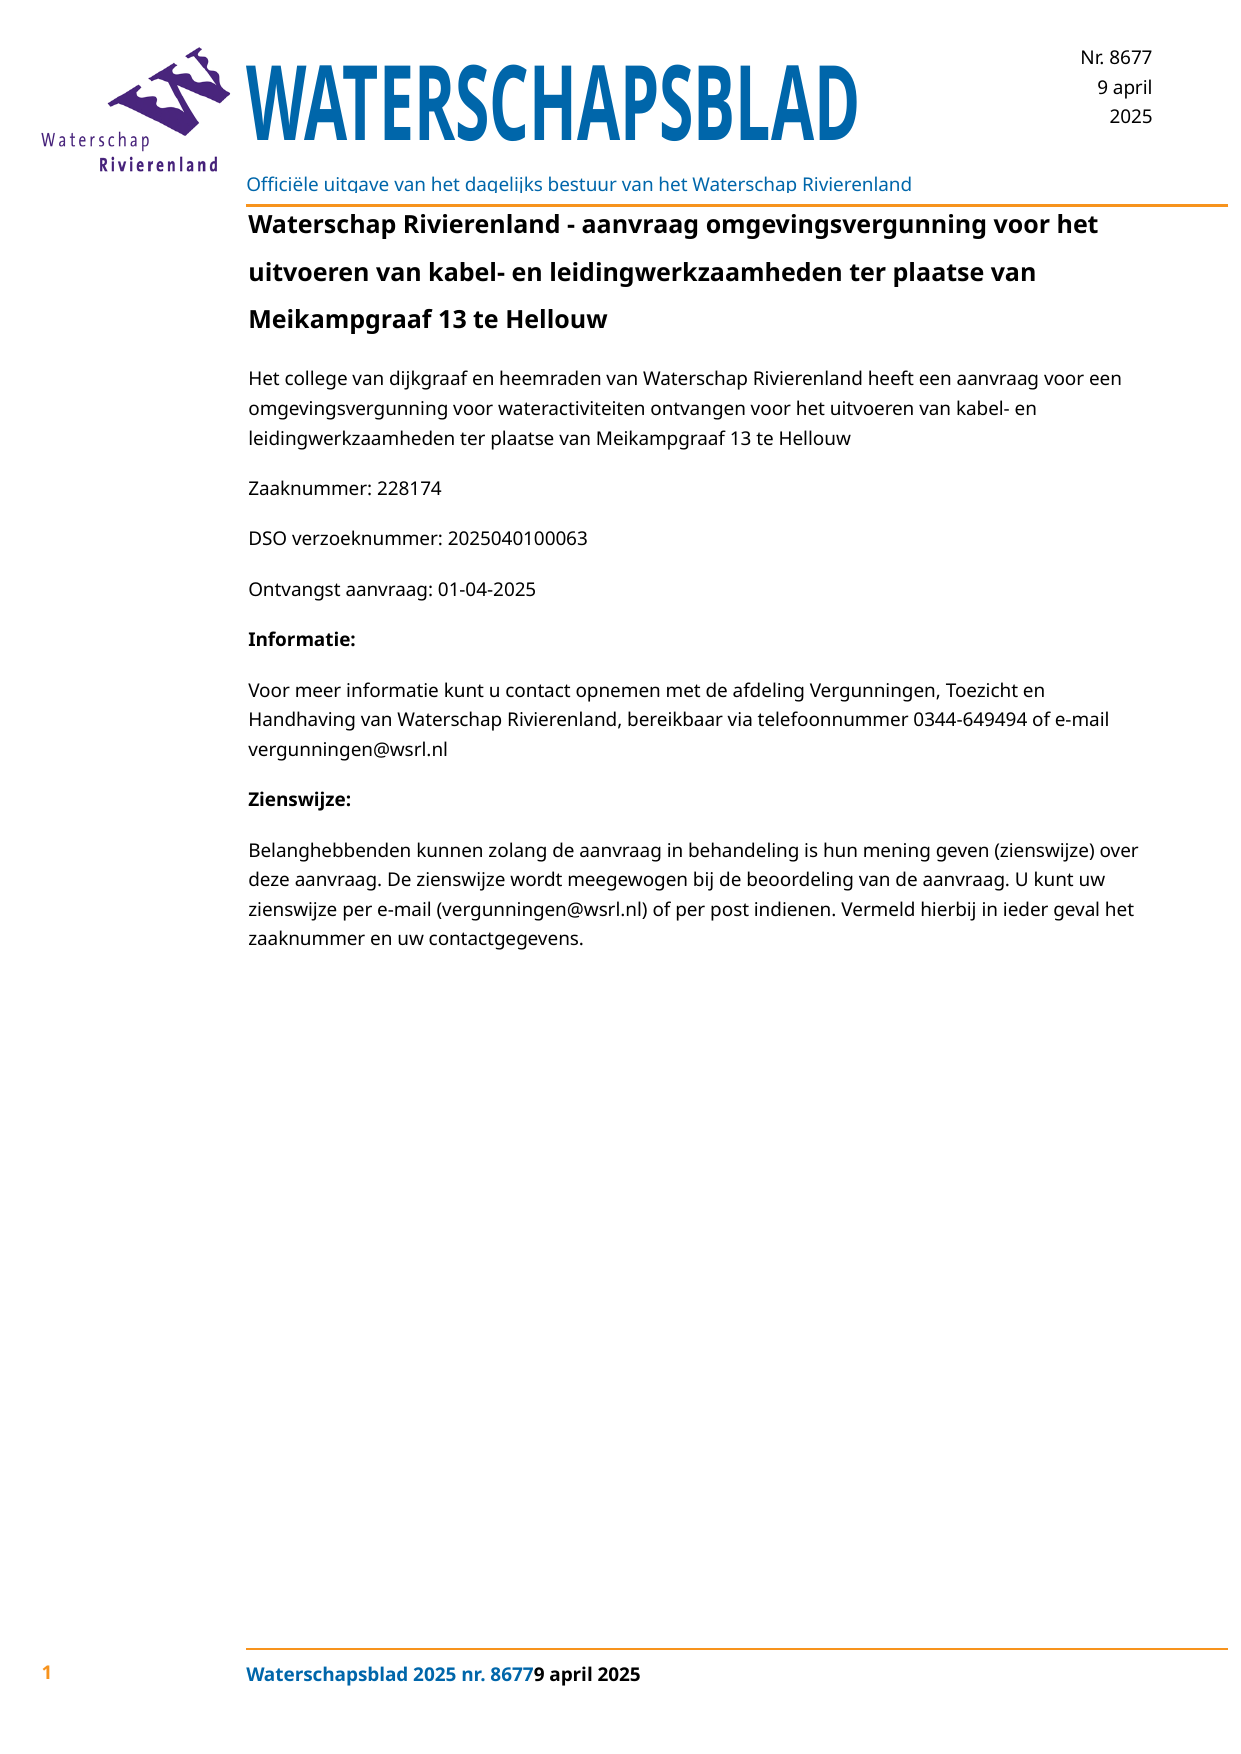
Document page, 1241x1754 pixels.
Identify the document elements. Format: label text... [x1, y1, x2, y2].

text Zaaknummer: 228174 [248, 475, 1152, 501]
text DSO verzoeknummer: 2025040100063 [248, 526, 1152, 551]
text Waterschap Rivierenland - aanvraag omgevingsvergunning voor het uitvoeren van kabel- en leidingwerkzaamheden ter plaatse van Meikampgraaf 13 te Hellouw [248, 207, 1152, 336]
text Het college van dijkgraaf en heemraden van Waterschap Rivierenland heeft een aanvraag voor een omgevingsvergunning voor wateractiviteiten ontvangen voor het uitvoeren van kabel- en leidingwerkzaamheden ter plaatse van Meikampgraaf 13 te Hellouw [248, 366, 1152, 450]
text Voor meer informatie kunt u contact opnemen met de afdeling Vergunningen, Toezicht en Handhaving van Waterschap Rivierenland, bereikbaar via telefoonnummer 0344-649494 of e-mail vergunningen@wsrl.nl [248, 677, 1152, 762]
picture [41, 47, 231, 172]
text Ontvangst aanvraag: 01-04-2025 [248, 576, 1152, 602]
text Zienswijze: [248, 786, 1152, 812]
text Belanghebbenden kunnen zolang de aanvraag in behandeling is hun mening geven (zienswijze) over deze aanvraag. De zienswijze wordt meegewogen bij de beoordeling van de aanvraag. U kunt uw zienswijze per e-mail (vergunningen@wsrl.nl) of per post indienen. Vermeld hierbij in ieder geval het zaaknummer en uw contactgegevens. [248, 837, 1152, 951]
text Informatie: [248, 626, 1152, 652]
